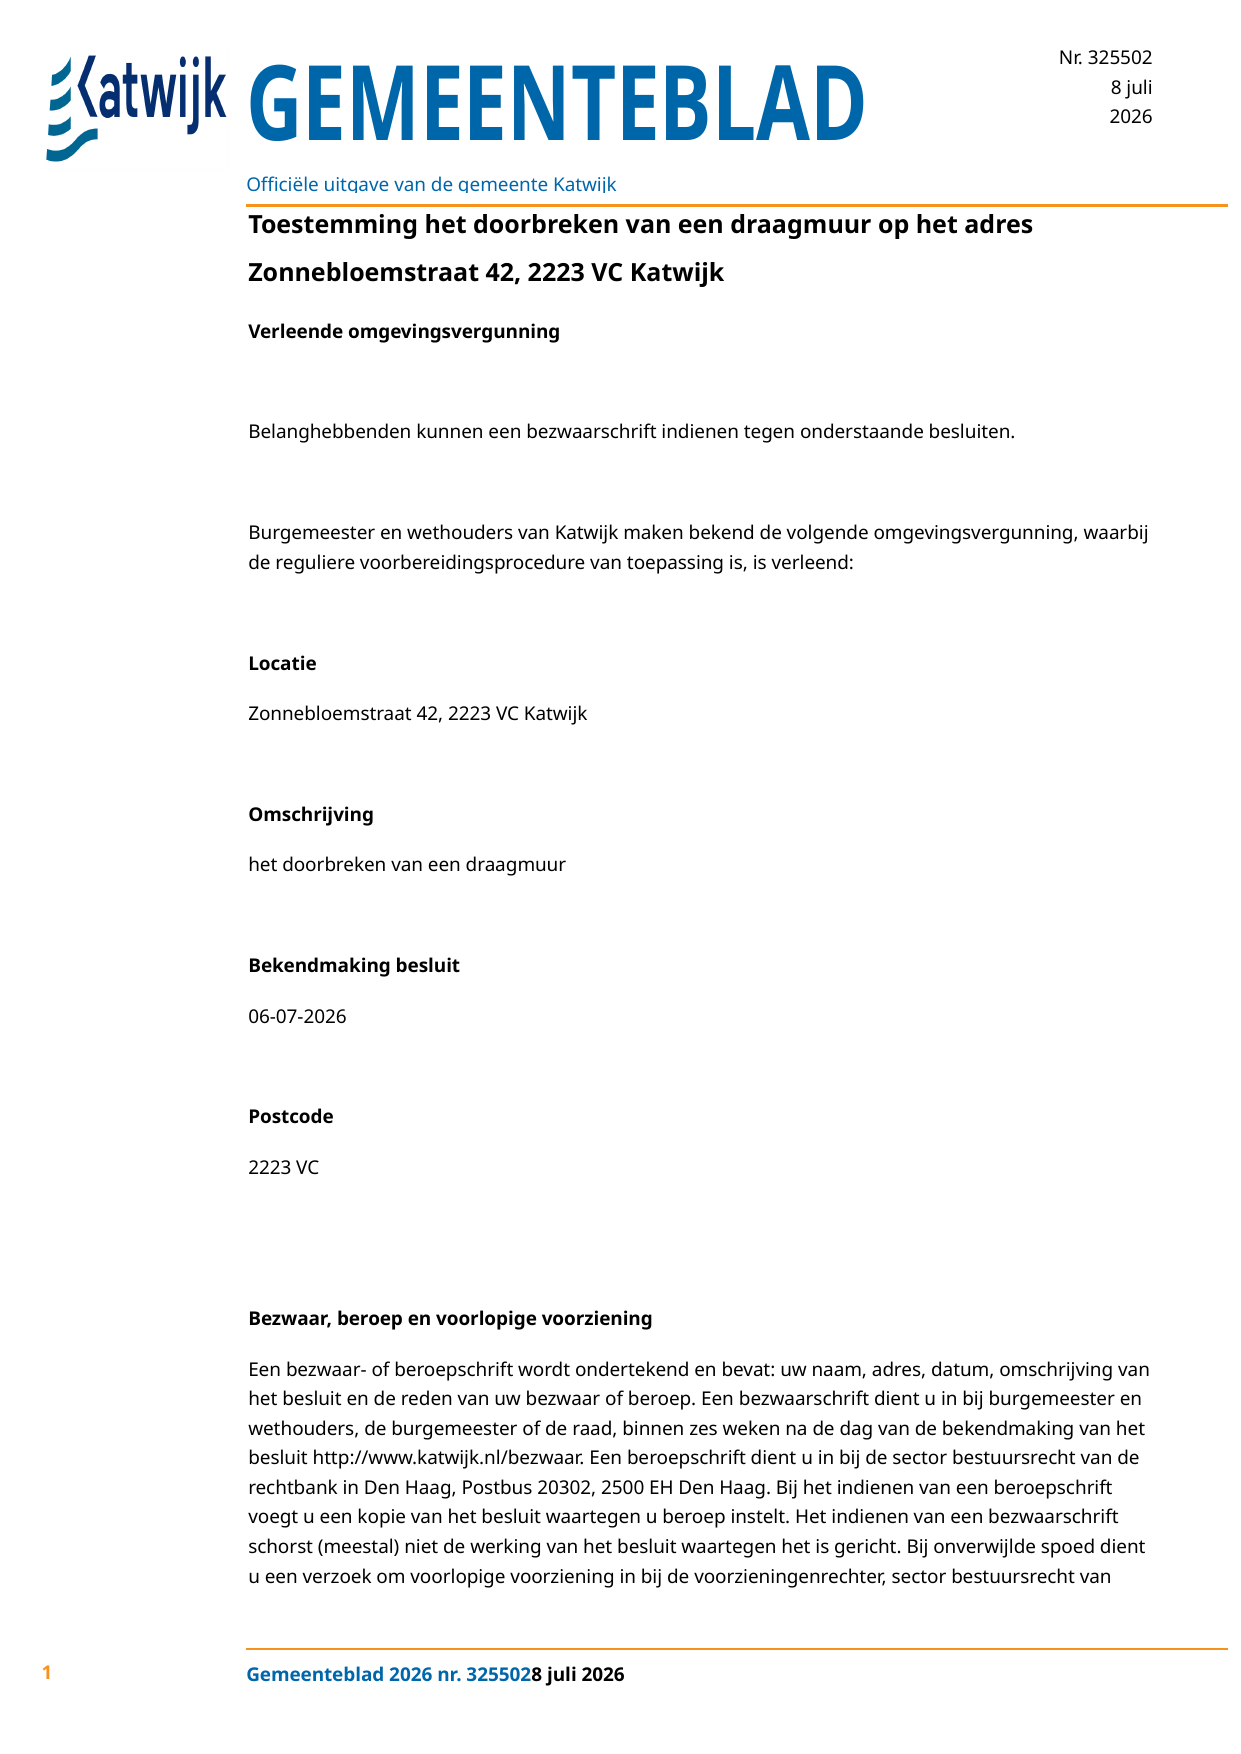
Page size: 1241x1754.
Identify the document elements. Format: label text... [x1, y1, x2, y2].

text Toestemming het doorbreken van een draagmuur op het adres Zonnebloemstraat 42, 2223 VC Katwijk [248, 207, 1152, 288]
text Bekendmaking besluit [248, 952, 1152, 978]
text Burgemeester en wethouders van Katwijk maken bekend de volgende omgevingsvergunning, waarbij de reguliere voorbereidingsprocedure van toepassing is, is verleend: [248, 519, 1152, 575]
text het doorbreken van een draagmuur [248, 852, 1152, 877]
text Belanghebbenden kunnen een bezwaarschrift indienen tegen onderstaande besluiten. [248, 419, 1152, 444]
text 2223 VC [248, 1154, 1152, 1180]
text 06-07-2026 [248, 1003, 1152, 1029]
picture [41, 47, 231, 172]
text Bezwaar, beroep en voorlopige voorziening [248, 1305, 1152, 1331]
text Locatie [248, 650, 1152, 676]
text Verleende omgevingsvergunning [248, 318, 1152, 344]
text Omschrijving [248, 801, 1152, 827]
text Zonnebloemstraat 42, 2223 VC Katwijk [248, 700, 1152, 726]
text Postcode [248, 1104, 1152, 1129]
text Een bezwaar- of beroepschrift wordt ondertekend en bevat: uw naam, adres, datum, omschrijving van het besluit en de reden van uw bezwaar of beroep. Een bezwaarschrift dient u in bij burgemeester en wethouders, de burgemeester of de raad, binnen zes weken na de dag van de bekendmaking van het besluit http://www.katwijk.nl/bezwaar. Een beroepschrift dient u in bij de sector bestuursrecht van de rechtbank in Den Haag, Postbus 20302, 2500 EH Den Haag. Bij het indienen van een beroepschrift voegt u een kopie van het besluit waartegen u beroep instelt. Het indienen van een bezwaarschrift schorst (meestal) niet de werking van het besluit waartegen het is gericht. Bij onverwijlde spoed dient u een verzoek om voorlopige voorziening in bij de voorzieningenrechter, sector bestuursrecht van [248, 1356, 1152, 1589]
